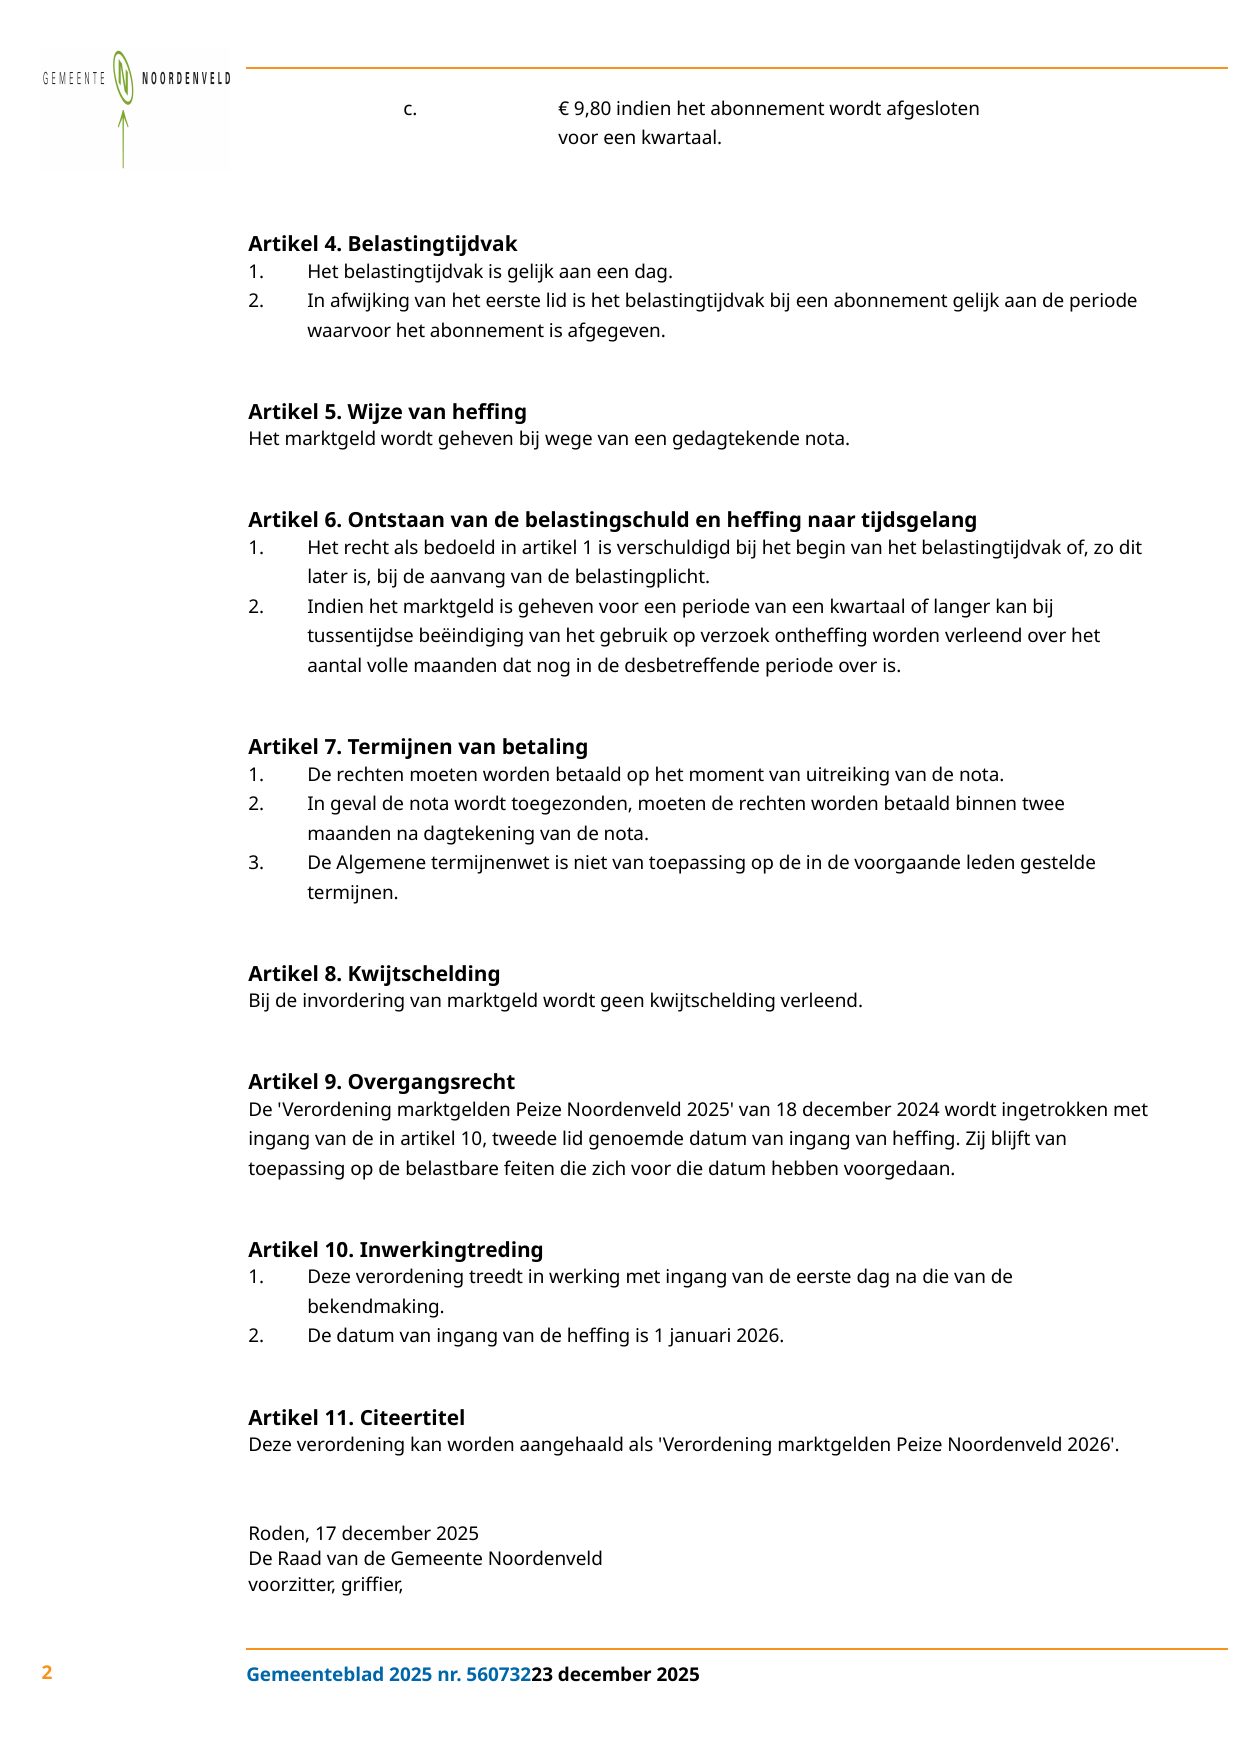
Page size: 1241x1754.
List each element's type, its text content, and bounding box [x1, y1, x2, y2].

list De rechten moeten worden betaald op het moment van uitreiking van de nota. [248, 761, 1152, 786]
table_cell [248, 150, 403, 176]
list In afwijking van het eerste lid is het belastingtijdvak bij een abonnement gelijk aan de periode waarvoor het abonnement is afgegeven. [248, 287, 1152, 343]
text Artikel 5. Wijze van heffing [248, 397, 1152, 426]
text Artikel 9. Overgangsrecht [248, 1067, 1152, 1096]
table_cell [248, 95, 403, 150]
table_cell [996, 95, 1152, 150]
text Artikel 7. Termijnen van betaling [248, 732, 1152, 761]
text De 'Verordening marktgelden Peize Noordenveld 2025' van 18 december 2024 wordt ingetrokken met ingang van de in artikel 10, tweede lid genoemde datum van ingang van heffing. Zij blijft van toepassing op de belastbare feiten die zich voor die datum hebben voorgedaan. [248, 1096, 1152, 1181]
list De datum van ingang van de heffing is 1 januari 2026. [248, 1323, 1152, 1348]
text Roden, 17 december 2025 [248, 1520, 1152, 1546]
text voorzitter, griffier, [248, 1571, 1152, 1597]
text De Raad van de Gemeente Noordenveld [248, 1546, 1152, 1571]
text Artikel 8. Kwijtschelding [248, 959, 1152, 987]
text Bij de invordering van marktgeld wordt geen kwijtschelding verleend. [248, 987, 1152, 1013]
text Artikel 11. Citeertitel [248, 1403, 1152, 1431]
list Deze verordening treedt in werking met ingang van de eerste dag na die van de bekendmaking. [248, 1263, 1152, 1319]
text Artikel 4. Belastingtijdvak [248, 229, 1152, 258]
picture [41, 47, 231, 172]
list Het belastingtijdvak is gelijk aan een dag. [248, 258, 1152, 284]
list Indien het marktgeld is geheven voor een periode van een kwartaal of langer kan bij tussentijdse beëindiging van het gebruik op verzoek ontheffing worden verleend over het aantal volle maanden dat nog in de desbetreffende periode over is. [248, 593, 1152, 678]
text Artikel 10. Inwerkingtreding [248, 1235, 1152, 1263]
list De Algemene termijnenwet is niet van toepassing op de in de voorgaande leden gestelde termijnen. [248, 849, 1152, 905]
table_cell € 9,80 indien het abonnement wordt afgesloten voor een kwartaal. [558, 95, 996, 150]
text Artikel 6. Ontstaan van de belastingschuld en heffing naar tijdsgelang [248, 506, 1152, 534]
list Het recht als bedoeld in artikel 1 is verschuldigd bij het begin van het belastingtijdvak of, zo dit later is, bij de aanvang van de belastingplicht. [248, 534, 1152, 589]
table_cell [996, 150, 1152, 176]
list In geval de nota wordt toegezonden, moeten de rechten worden betaald binnen twee maanden na dagtekening van de nota. [248, 790, 1152, 846]
text Deze verordening kan worden aangehaald als 'Verordening marktgelden Peize Noordenveld 2026'. [248, 1431, 1152, 1457]
table_cell c. [403, 95, 558, 150]
table_cell [403, 150, 996, 176]
text Het marktgeld wordt geheven bij wege van een gedagtekende nota. [248, 426, 1152, 451]
